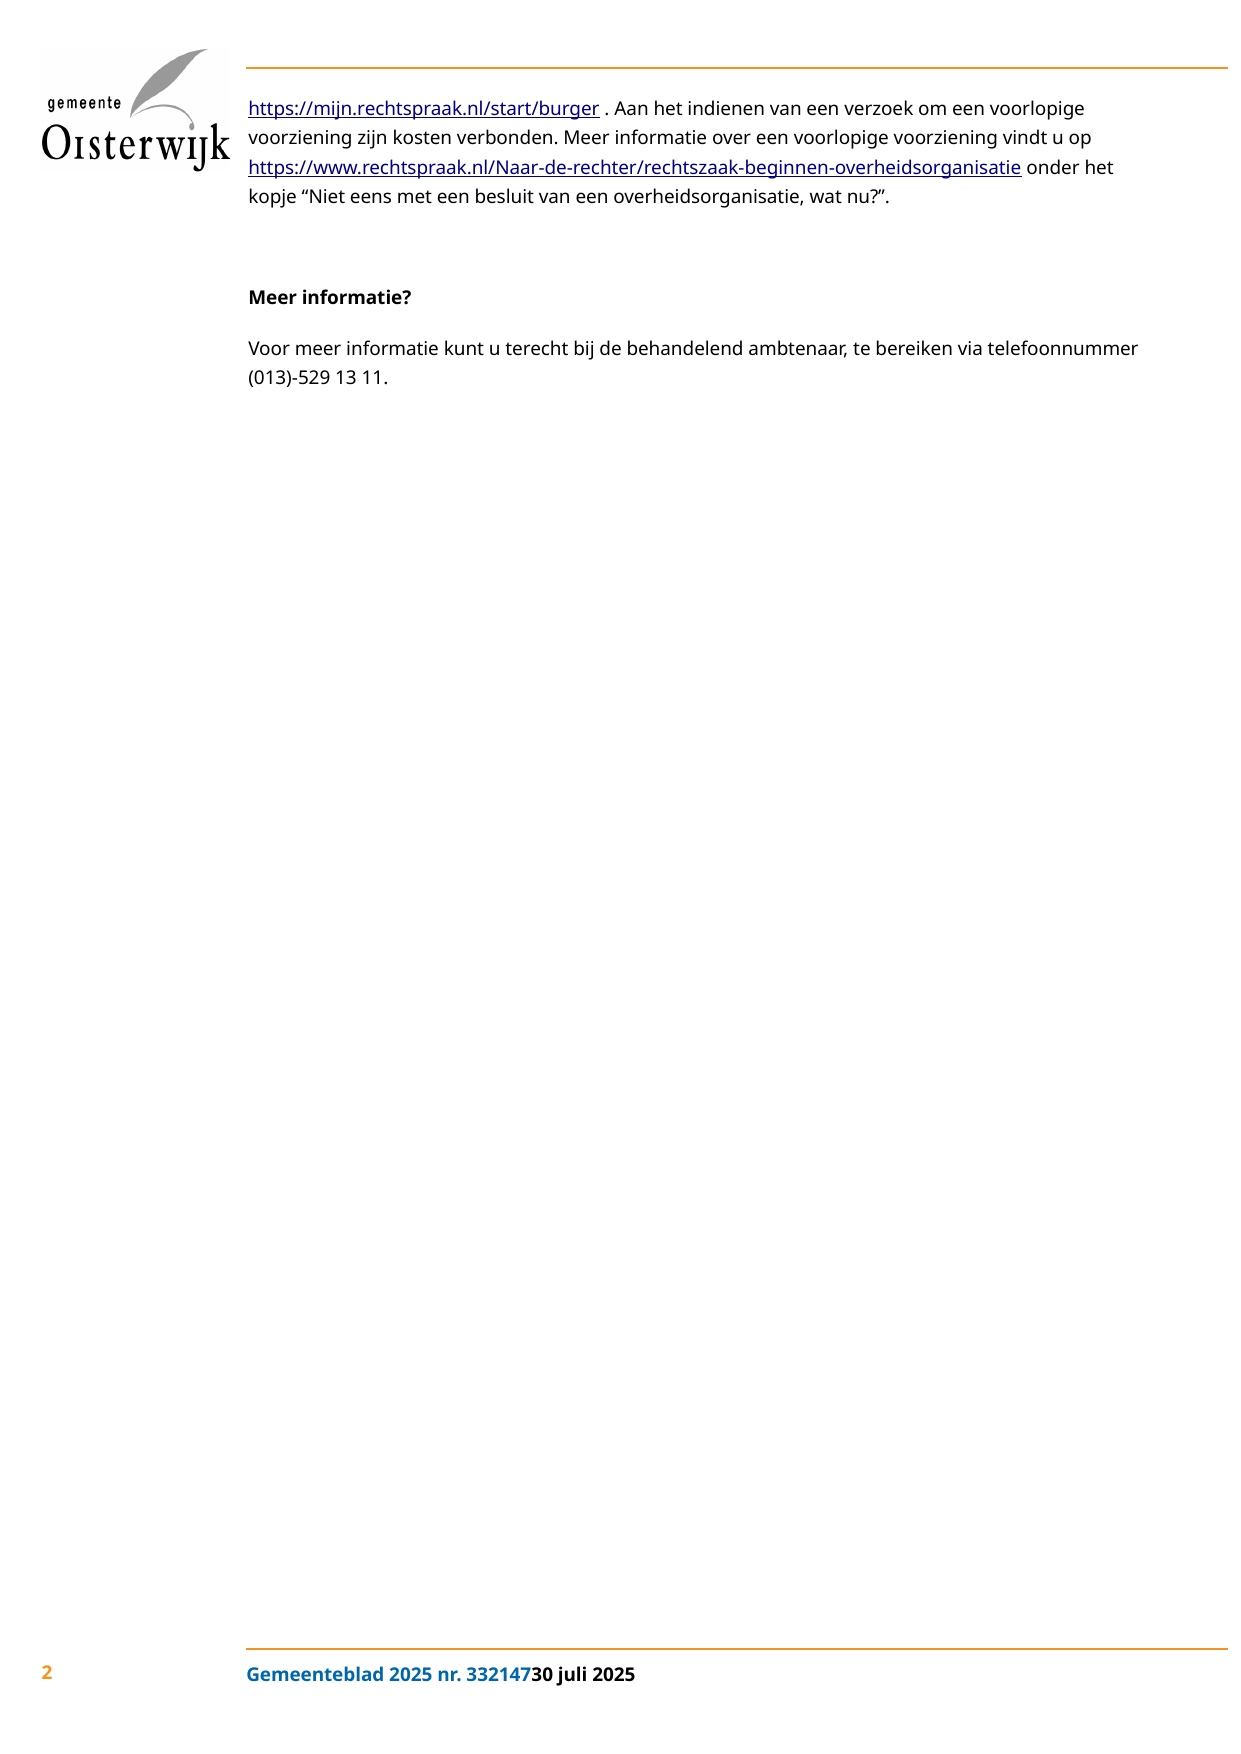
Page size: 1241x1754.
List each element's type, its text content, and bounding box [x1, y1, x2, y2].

text Voor meer informatie kunt u terecht bij de behandelend ambtenaar, te bereiken via telefoonnummer (013)-529 13 11. [248, 335, 1152, 390]
text Meer informatie? [248, 284, 1152, 310]
picture [41, 47, 231, 172]
text https://mijn.rechtspraak.nl/start/burger . Aan het indienen van een verzoek om een voorlopige voorziening zijn kosten verbonden. Meer informatie over een voorlopige voorziening vindt u op https://www.rechtspraak.nl/Naar-de-rechter/rechtszaak-beginnen-overheidsorganisatie onder het kopje “Niet eens met een besluit van een overheidsorganisatie, wat nu?”. [248, 95, 1152, 209]
